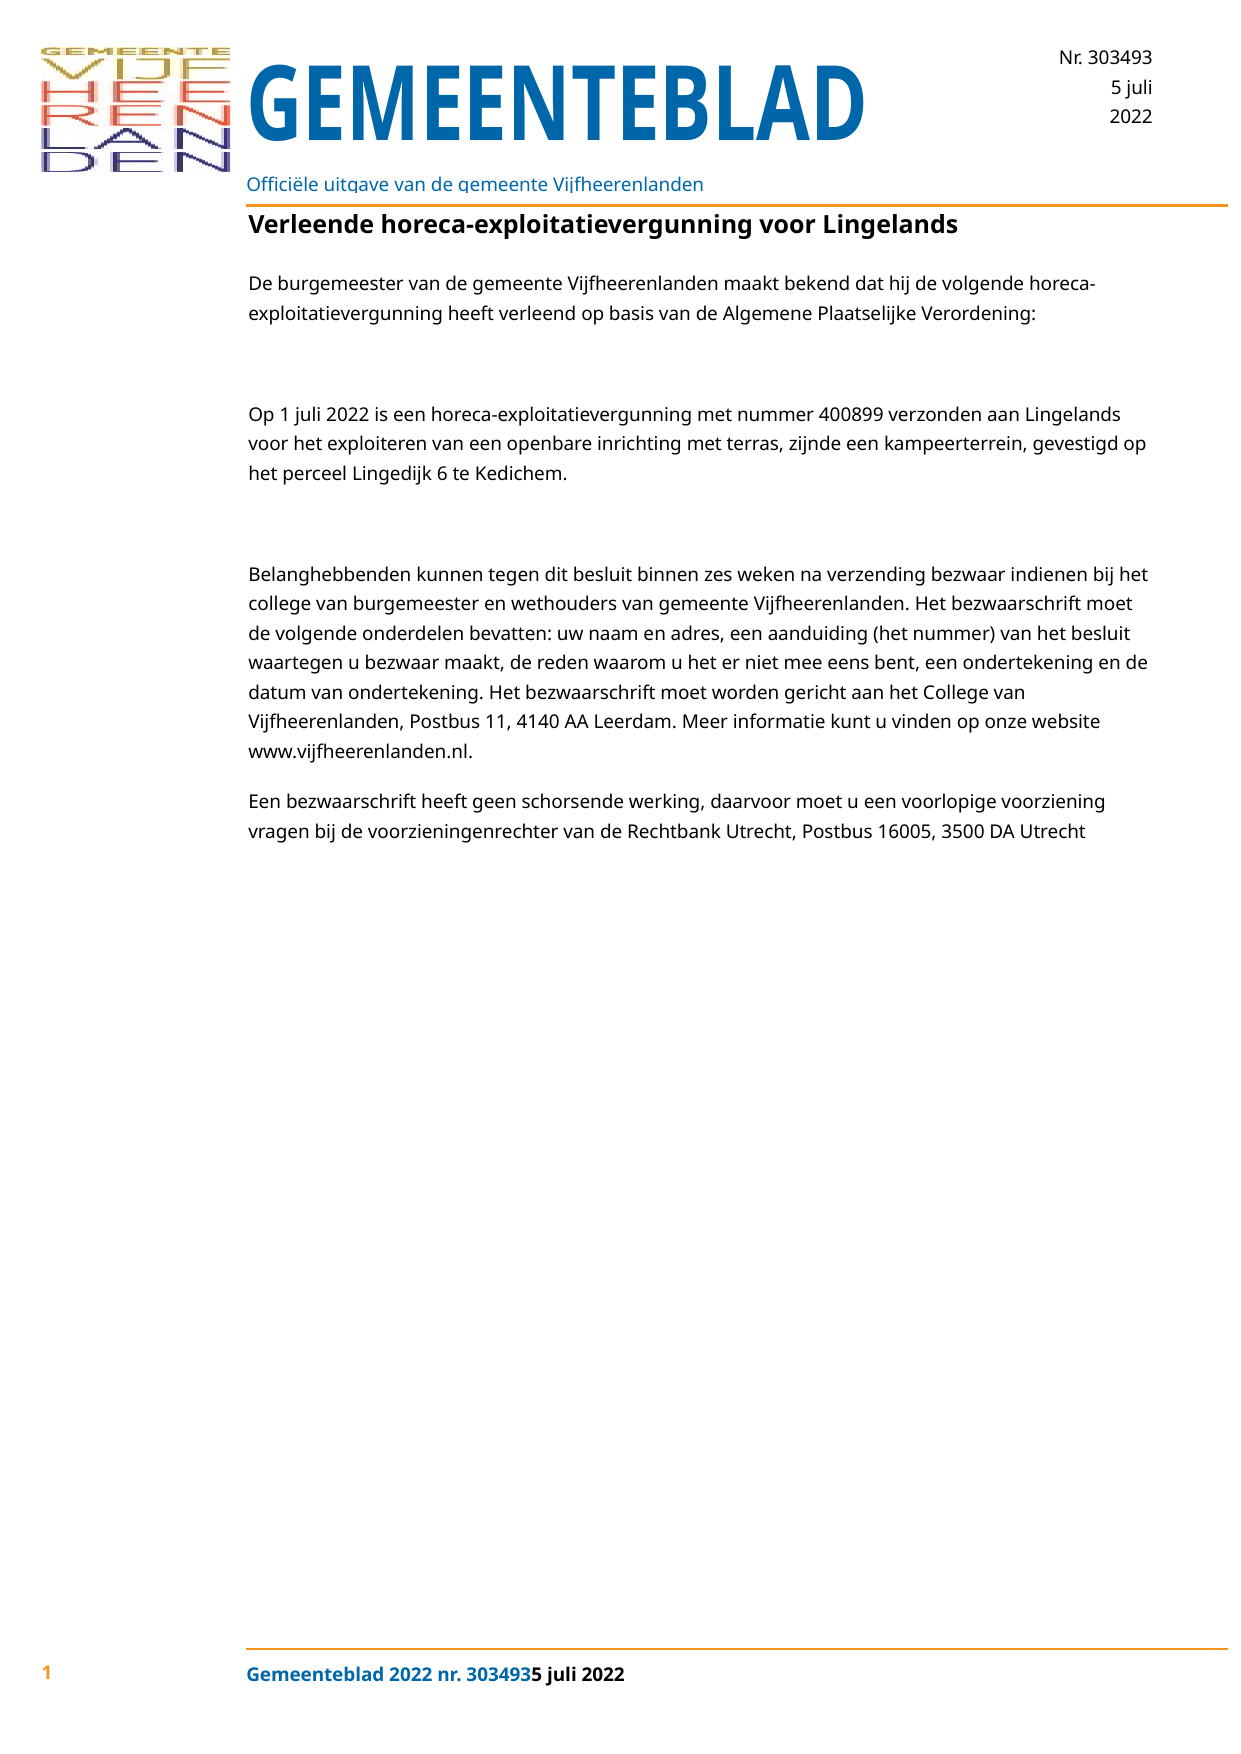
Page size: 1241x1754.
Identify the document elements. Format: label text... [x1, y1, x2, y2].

text Een bezwaarschrift heeft geen schorsende werking, daarvoor moet u een voorlopige voorziening vragen bij de voorzieningenrechter van de Rechtbank Utrecht, Postbus 16005, 3500 DA Utrecht [248, 789, 1152, 844]
picture [41, 47, 231, 172]
text Verleende horeca-exploitatievergunning voor Lingelands [248, 207, 1152, 241]
text Op 1 juli 2022 is een horeca-exploitatievergunning met nummer 400899 verzonden aan Lingelands voor het exploiteren van een openbare inrichting met terras, zijnde een kampeerterrein, gevestigd op het perceel Lingedijk 6 te Kedichem. [248, 401, 1152, 486]
text Belanghebbenden kunnen tegen dit besluit binnen zes weken na verzending bezwaar indienen bij het college van burgemeester en wethouders van gemeente Vijfheerenlanden. Het bezwaarschrift moet de volgende onderdelen bevatten: uw naam en adres, een aanduiding (het nummer) van het besluit waartegen u bezwaar maakt, de reden waarom u het er niet mee eens bent, een ondertekening en de datum van ondertekening. Het bezwaarschrift moet worden gericht aan het College van Vijfheerenlanden, Postbus 11, 4140 AA Leerdam. Meer informatie kunt u vinden op onze website www.vijfheerenlanden.nl. [248, 561, 1152, 764]
text De burgemeester van de gemeente Vijfheerenlanden maakt bekend dat hij de volgende horeca-exploitatievergunning heeft verleend op basis van de Algemene Plaatselijke Verordening: [248, 270, 1152, 326]
